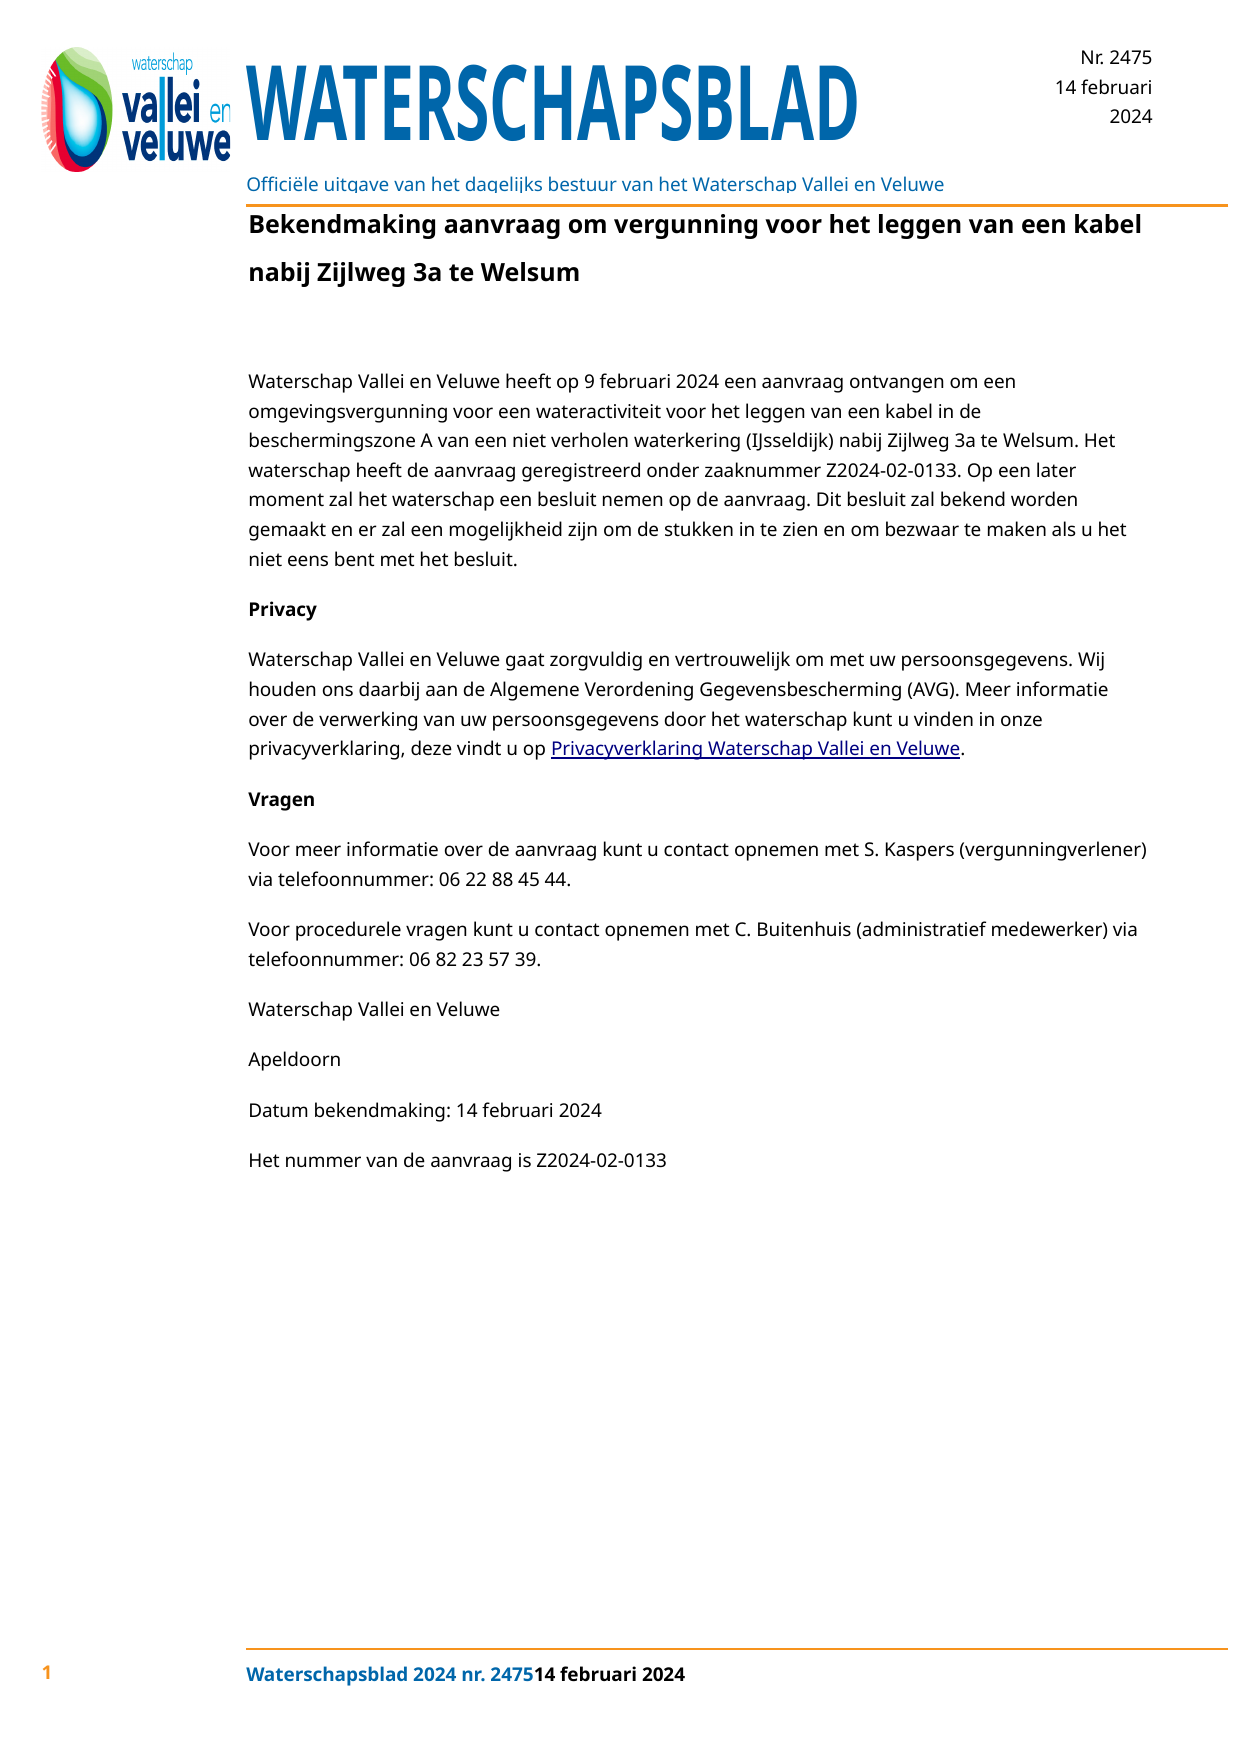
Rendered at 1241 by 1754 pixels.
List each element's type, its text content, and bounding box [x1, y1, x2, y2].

text Datum bekendmaking: 14 februari 2024 [248, 1097, 1152, 1123]
text Waterschap Vallei en Veluwe heeft op 9 februari 2024 een aanvraag ontvangen om een omgevingsvergunning voor een wateractiviteit voor het leggen van een kabel in de beschermingszone A van een niet verholen waterkering (IJsseldijk) nabij Zijlweg 3a te Welsum. Het waterschap heeft de aanvraag geregistreerd onder zaaknummer Z2024-02-0133. Op een later moment zal het waterschap een besluit nemen op de aanvraag. Dit besluit zal bekend worden gemaakt en er zal een mogelijkheid zijn om de stukken in te zien en om bezwaar te maken als u het niet eens bent met het besluit. [248, 368, 1152, 572]
text Het nummer van de aanvraag is Z2024-02-0133 [248, 1147, 1152, 1173]
text Waterschap Vallei en Veluwe gaat zorgvuldig en vertrouwelijk om met uw persoonsgegevens. Wij houden ons daarbij aan de Algemene Verordening Gegevensbescherming (AVG). Meer informatie over de verwerking van uw persoonsgegevens door het waterschap kunt u vinden in onze privacyverklaring, deze vindt u op Privacyverklaring Waterschap Vallei en Veluwe. [248, 647, 1152, 761]
text Voor meer informatie over de aanvraag kunt u contact opnemen met S. Kaspers (vergunningverlener) via telefoonnummer: 06 22 88 45 44. [248, 836, 1152, 892]
text Bekendmaking aanvraag om vergunning voor het leggen van een kabel nabij Zijlweg 3a te Welsum [248, 207, 1152, 288]
picture [41, 47, 231, 172]
text Vragen [248, 786, 1152, 812]
text Apeldoorn [248, 1047, 1152, 1072]
text Privacy [248, 596, 1152, 622]
text Waterschap Vallei en Veluwe [248, 996, 1152, 1022]
text Voor procedurele vragen kunt u contact opnemen met C. Buitenhuis (administratief medewerker) via telefoonnummer: 06 82 23 57 39. [248, 916, 1152, 972]
